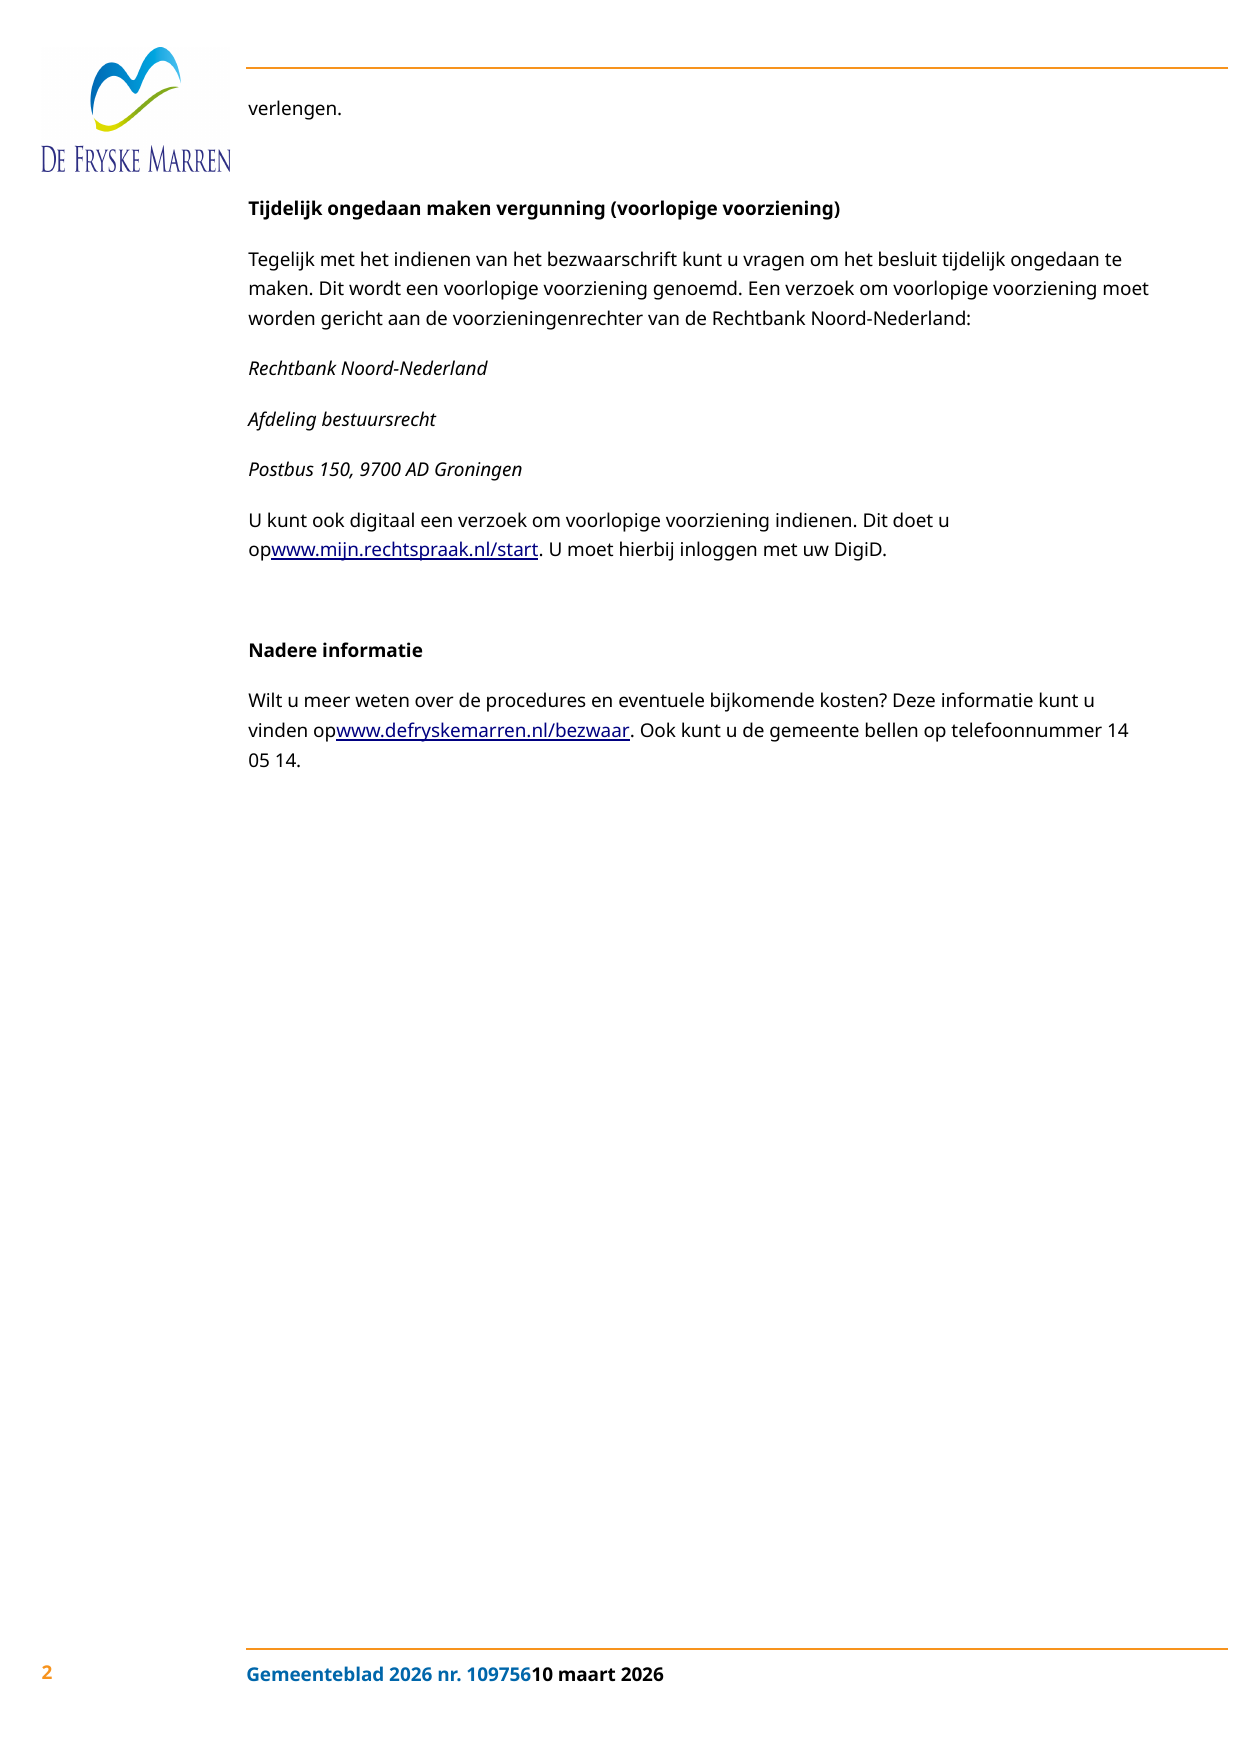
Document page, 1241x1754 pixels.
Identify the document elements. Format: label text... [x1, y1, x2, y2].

text Wilt u meer weten over de procedures en eventuele bijkomende kosten? Deze informatie kunt u vinden opwww.defryskemarren.nl/bezwaar. Ook kunt u de gemeente bellen op telefoonnummer 14 05 14. [248, 688, 1152, 773]
text Afdeling bestuursrecht [248, 406, 1152, 432]
text Rechtbank Noord-Nederland [248, 356, 1152, 381]
text Tijdelijk ongedaan maken vergunning (voorlopige voorziening) [248, 196, 1152, 221]
picture [41, 47, 231, 172]
text Nadere informatie [248, 637, 1152, 663]
text verlengen. [248, 95, 1152, 121]
text Postbus 150, 9700 AD Groningen [248, 456, 1152, 482]
text U kunt ook digitaal een verzoek om voorlopige voorziening indienen. Dit doet u opwww.mijn.rechtspraak.nl/start. U moet hierbij inloggen met uw DigiD. [248, 507, 1152, 562]
text Tegelijk met het indienen van het bezwaarschrift kunt u vragen om het besluit tijdelijk ongedaan te maken. Dit wordt een voorlopige voorziening genoemd. Een verzoek om voorlopige voorziening moet worden gericht aan de voorzieningenrechter van de Rechtbank Noord-Nederland: [248, 246, 1152, 331]
